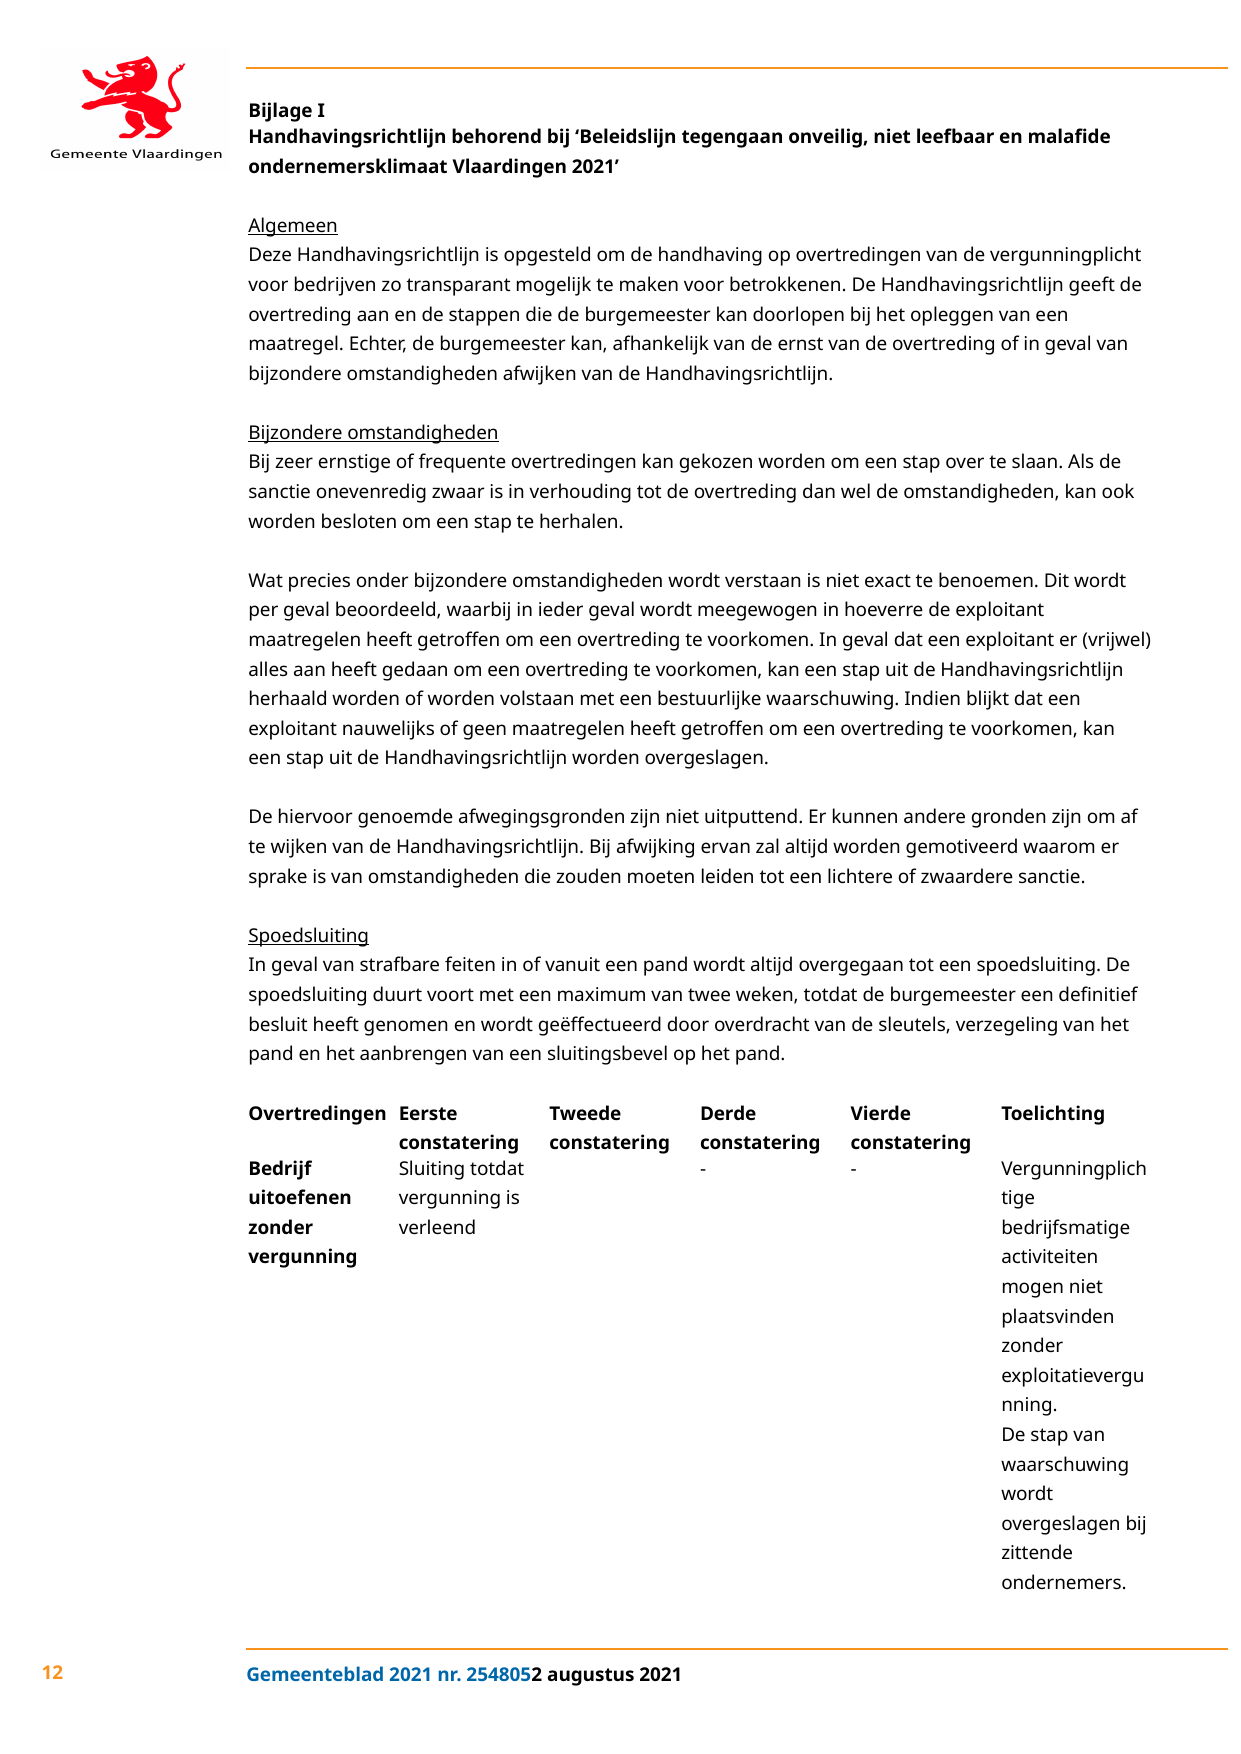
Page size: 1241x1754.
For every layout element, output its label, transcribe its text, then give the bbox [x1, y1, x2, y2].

text Deze Handhavingsrichtlijn is opgesteld om de handhaving op overtredingen van de vergunningplicht voor bedrijven zo transparant mogelijk te maken voor betrokkenen. De Handhavingsrichtlijn geeft de overtreding aan en de stappen die de burgemeester kan doorlopen bij het opleggen van een maatregel. Echter, de burgemeester kan, afhankelijk van de ernst van de overtreding of in geval van bijzondere omstandigheden afwijken van de Handhavingsrichtlijn. [248, 242, 1152, 386]
picture [41, 47, 231, 172]
table_header Tweede constatering [549, 1100, 700, 1155]
table_cell Vergunningplichtige bedrijfsmatige activiteiten mogen niet plaatsvinden zonder exploitatievergunning. De stap van waarschuwing wordt overgeslagen bij zittende ondernemers. [1001, 1155, 1152, 1595]
table_header Vierde constatering [850, 1100, 1001, 1155]
text Spoedsluiting [248, 922, 1152, 948]
table_cell Sluiting totdat vergunning is verleend [399, 1155, 549, 1595]
table_header Toelichting [1001, 1100, 1152, 1155]
text Wat precies onder bijzondere omstandigheden wordt verstaan is niet exact te benoemen. Dit wordt per geval beoordeeld, waarbij in ieder geval wordt meegewogen in hoeverre de exploitant maatregelen heeft getroffen om een overtreding te voorkomen. In geval dat een exploitant er (vrijwel) alles aan heeft gedaan om een overtreding te voorkomen, kan een stap uit de Handhavingsrichtlijn herhaald worden of worden volstaan met een bestuurlijke waarschuwing. Indien blijkt dat een exploitant nauwelijks of geen maatregelen heeft getroffen om een overtreding te voorkomen, kan een stap uit de Handhavingsrichtlijn worden overgeslagen. [248, 567, 1152, 770]
text Bijzondere omstandigheden [248, 419, 1152, 445]
text In geval van strafbare feiten in of vanuit een pand wordt altijd overgegaan tot een spoedsluiting. De spoedsluiting duurt voort met een maximum van twee weken, totdat de burgemeester een definitief besluit heeft genomen en wordt geëffectueerd door overdracht van de sleutels, verzegeling van het pand en het aanbrengen van een sluitingsbevel op het pand. [248, 952, 1152, 1066]
table_cell - [850, 1155, 1001, 1595]
text Bijlage I [248, 95, 1152, 123]
text Handhavingsrichtlijn behorend bij ‘Beleidslijn tegengaan onveilig, niet leefbaar en malafide ondernemersklimaat Vlaardingen 2021’ [248, 123, 1152, 179]
text Bij zeer ernstige of frequente overtredingen kan gekozen worden om een stap over te slaan. Als de sanctie onevenredig zwaar is in verhouding tot de overtreding dan wel de omstandigheden, kan ook worden besloten om een stap te herhalen. [248, 449, 1152, 534]
table_header Overtredingen [248, 1100, 398, 1155]
table_cell [549, 1155, 700, 1595]
table_cell Bedrijf uitoefenen zonder vergunning [248, 1155, 398, 1595]
table_cell - [700, 1155, 850, 1595]
text De hiervoor genoemde afwegingsgronden zijn niet uitputtend. Er kunnen andere gronden zijn om af te wijken van de Handhavingsrichtlijn. Bij afwijking ervan zal altijd worden gemotiveerd waarom er sprake is van omstandigheden die zouden moeten leiden tot een lichtere of zwaardere sanctie. [248, 804, 1152, 889]
table_header Derde constatering [700, 1100, 850, 1155]
text Algemeen [248, 212, 1152, 238]
table_header Eerste constatering [399, 1100, 549, 1155]
